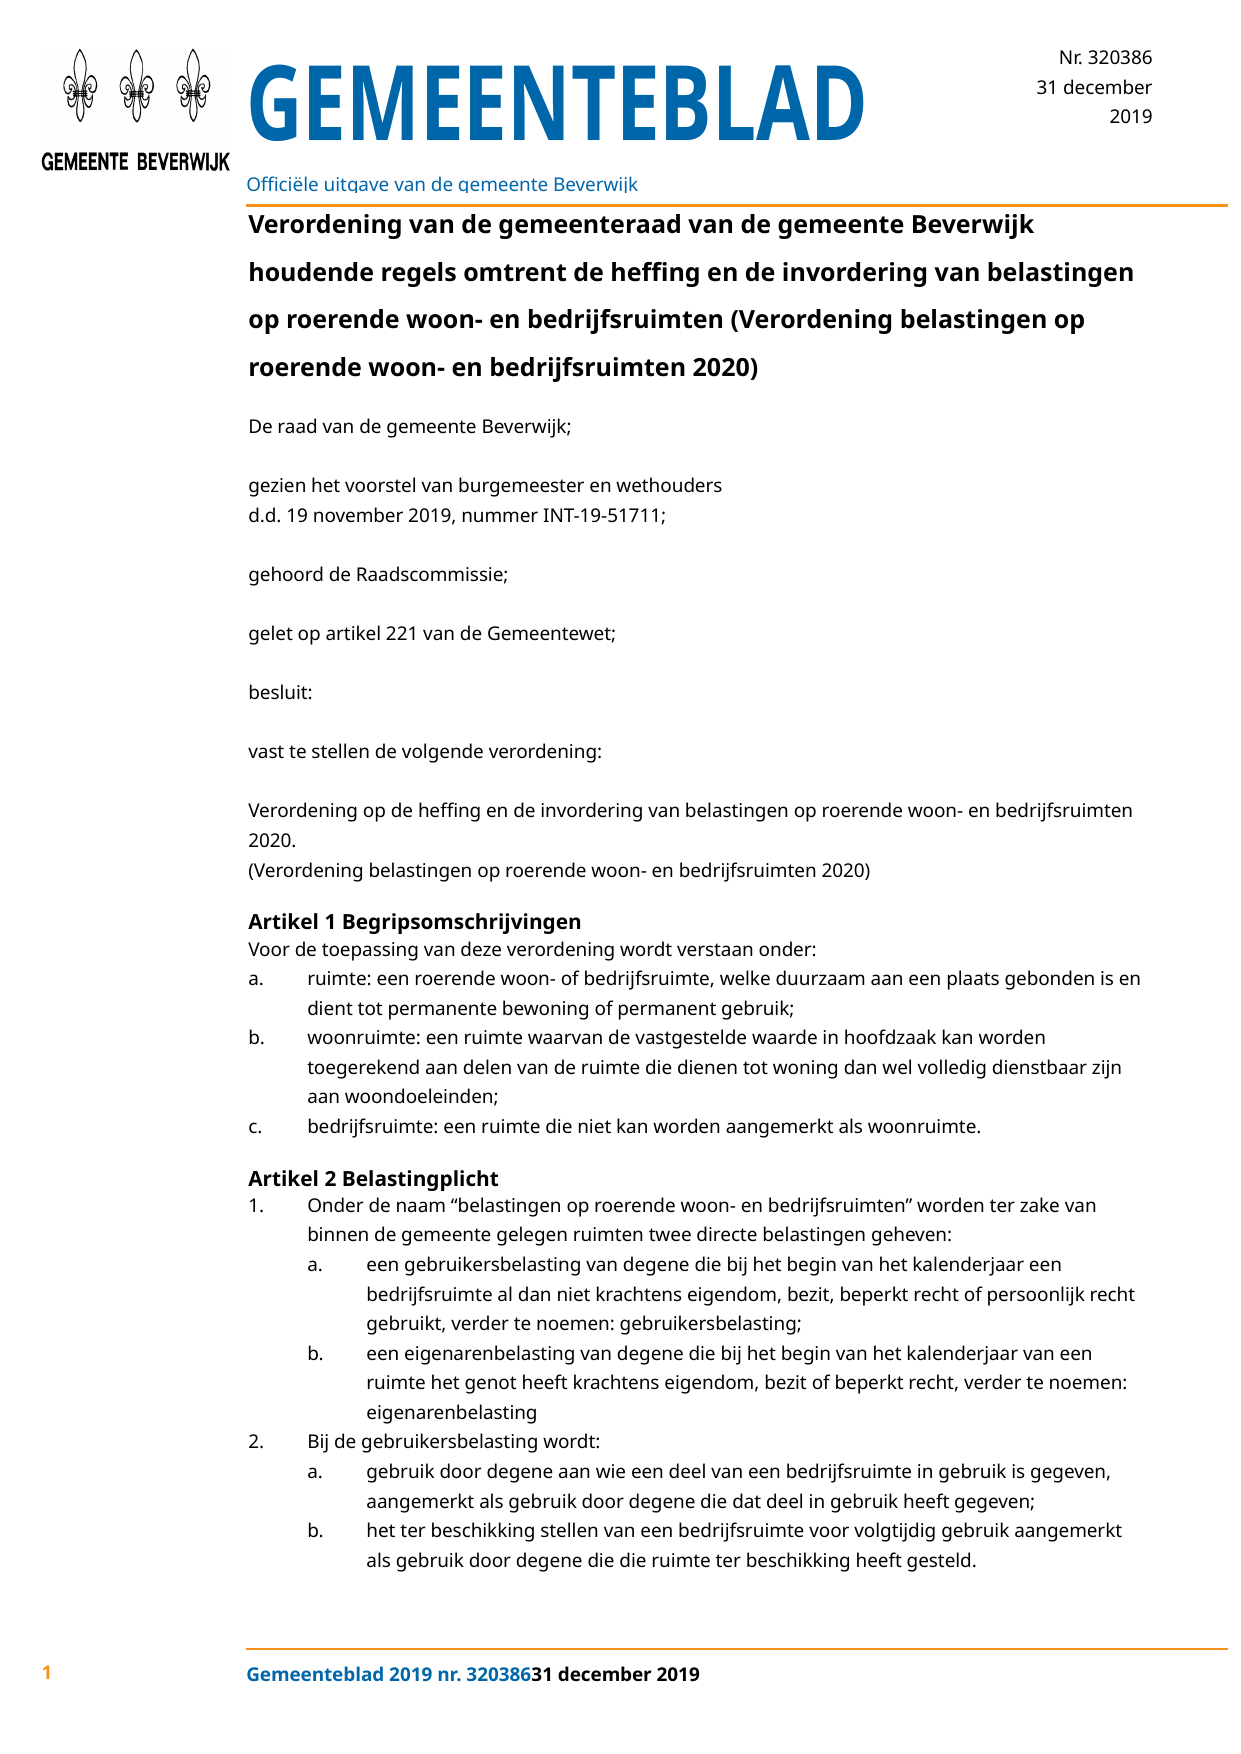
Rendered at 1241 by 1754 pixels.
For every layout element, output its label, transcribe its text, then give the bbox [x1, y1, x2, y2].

text gelet op artikel 221 van de Gemeentewet; [248, 620, 1152, 646]
list bedrijfsruimte: een ruimte die niet kan worden aangemerkt als woonruimte. [248, 1113, 1152, 1139]
text vast te stellen de volgende verordening: [248, 738, 1152, 764]
list woonruimte: een ruimte waarvan de vastgestelde waarde in hoofdzaak kan worden toegerekend aan delen van de ruimte die dienen tot woning dan wel volledig dienstbaar zijn aan woondoeleinden; [248, 1024, 1152, 1109]
text Verordening op de heffing en de invordering van belastingen op roerende woon- en bedrijfsruimten 2020. [248, 798, 1152, 853]
list gebruik door degene aan wie een deel van een bedrijfsruimte in gebruik is gegeven, aangemerkt als gebruik door degene die dat deel in gebruik heeft gegeven; [307, 1458, 1152, 1514]
list Onder de naam “belastingen op roerende woon- en bedrijfsruimten” worden ter zake van binnen de gemeente gelegen ruimten twee directe belastingen geheven: [248, 1192, 1152, 1247]
text Voor de toepassing van deze verordening wordt verstaan onder: [248, 936, 1152, 961]
text Verordening van de gemeenteraad van de gemeente Beverwijk houdende regels omtrent de heffing en de invordering van belastingen op roerende woon- en bedrijfsruimten (Verordening belastingen op roerende woon- en bedrijfsruimten 2020) [248, 207, 1152, 384]
list een gebruikersbelasting van degene die bij het begin van het kalenderjaar een bedrijfsruimte al dan niet krachtens eigendom, bezit, beperkt recht of persoonlijk recht gebruikt, verder te noemen: gebruikersbelasting; [307, 1251, 1152, 1336]
text (Verordening belastingen op roerende woon- en bedrijfsruimten 2020) [248, 857, 1152, 883]
text Artikel 2 Belastingplicht [248, 1164, 1152, 1192]
text Artikel 1 Begripsomschrijvingen [248, 907, 1152, 936]
text De raad van de gemeente Beverwijk; [248, 413, 1152, 439]
list Bij de gebruikersbelasting wordt: [248, 1429, 1152, 1454]
list ruimte: een roerende woon- of bedrijfsruimte, welke duurzaam aan een plaats gebonden is en dient tot permanente bewoning of permanent gebruik; [248, 965, 1152, 1021]
text d.d. 19 november 2019, nummer INT-19-51711; [248, 502, 1152, 528]
picture [41, 47, 231, 172]
text besluit: [248, 679, 1152, 705]
list een eigenarenbelasting van degene die bij het begin van het kalenderjaar van een ruimte het genot heeft krachtens eigendom, bezit of beperkt recht, verder te noemen: eigenarenbelasting [307, 1340, 1152, 1425]
text gehoord de Raadscommissie; [248, 561, 1152, 587]
list het ter beschikking stellen van een bedrijfsruimte voor volgtijdig gebruik aangemerkt als gebruik door degene die die ruimte ter beschikking heeft gesteld. [307, 1517, 1152, 1573]
text gezien het voorstel van burgemeester en wethouders [248, 472, 1152, 498]
